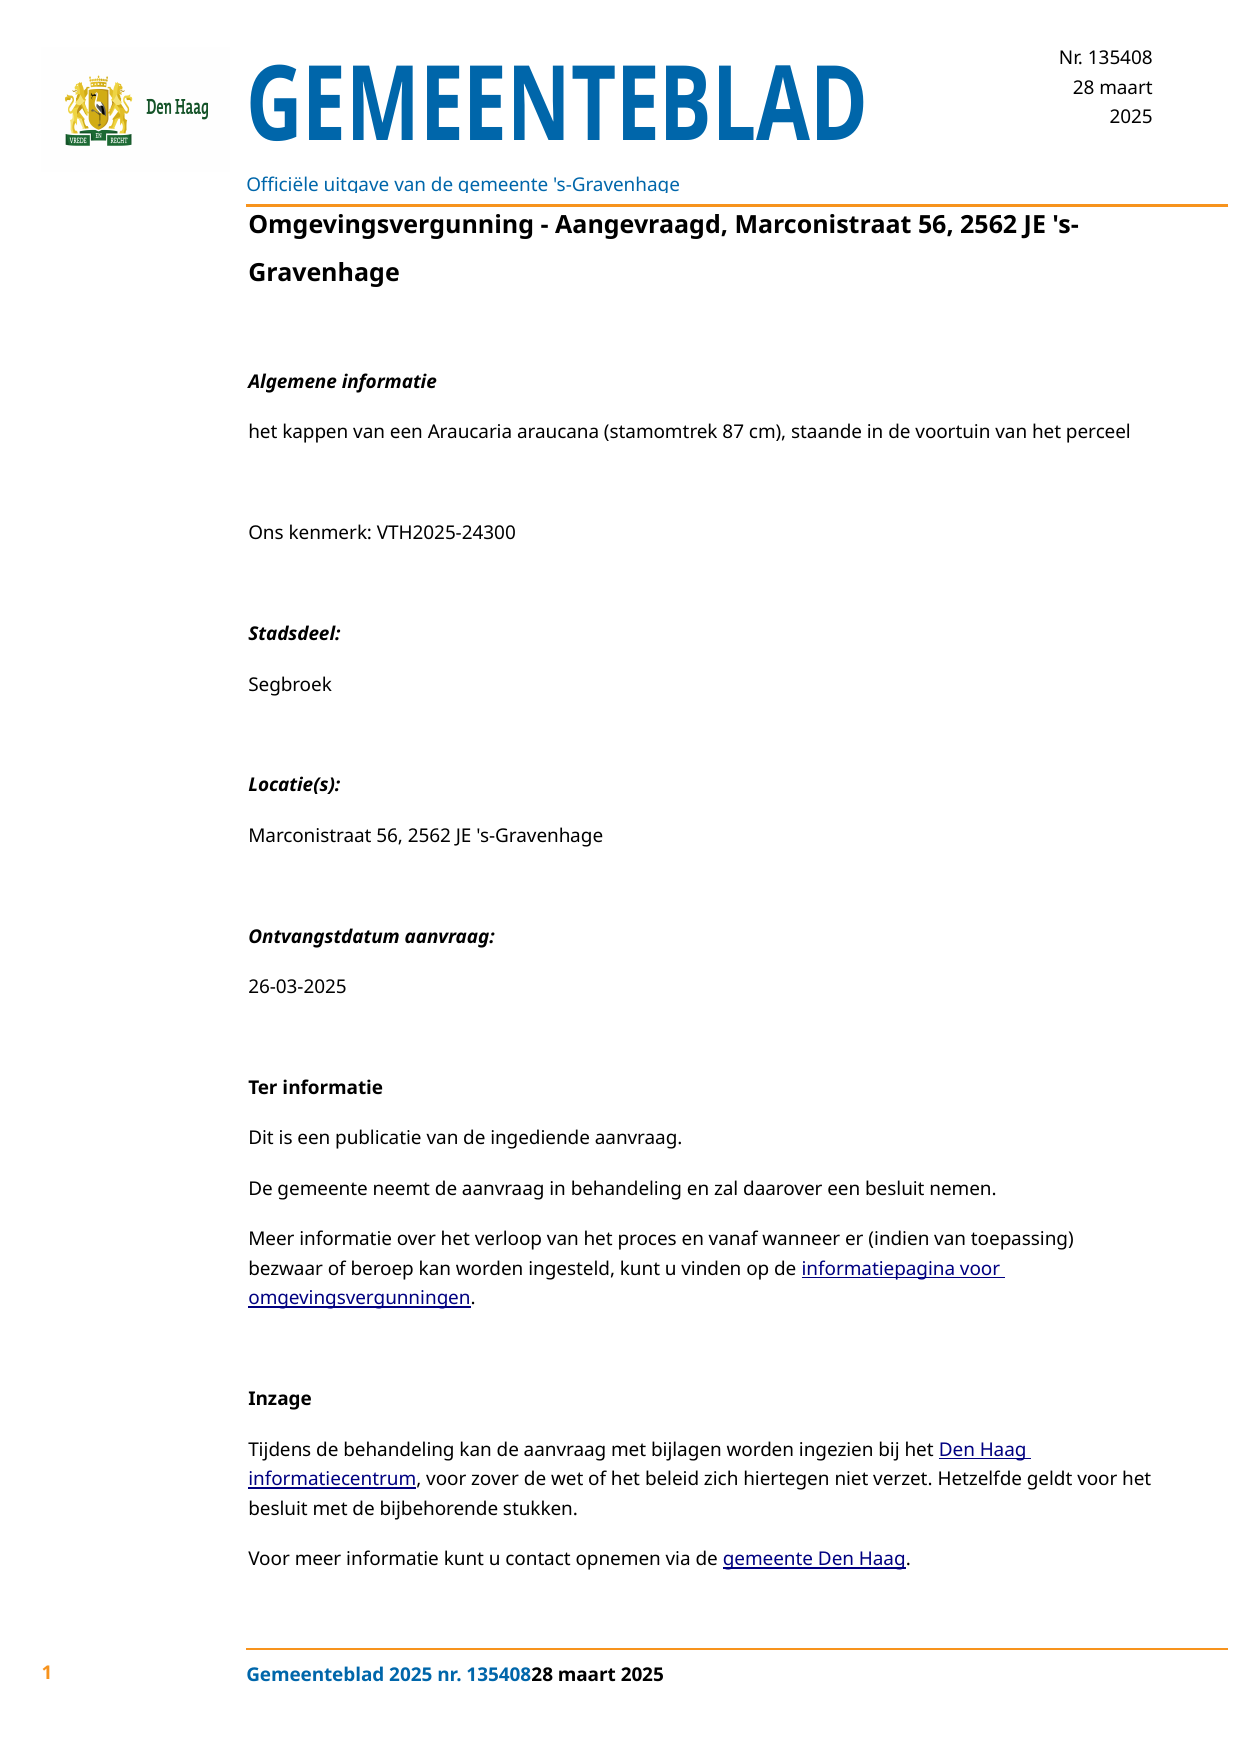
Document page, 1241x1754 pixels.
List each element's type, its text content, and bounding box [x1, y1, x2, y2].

text Stadsdeel: [248, 620, 1152, 646]
picture [41, 47, 231, 172]
text Ontvangstdatum aanvraag: [248, 923, 1152, 949]
text Inzage [248, 1385, 1152, 1411]
text Segbroek [248, 671, 1152, 697]
text het kappen van een Araucaria araucana (stamomtrek 87 cm), staande in de voortuin van het perceel [248, 419, 1152, 444]
text Algemene informatie [248, 368, 1152, 394]
text 26-03-2025 [248, 973, 1152, 999]
text Meer informatie over het verloop van het proces en vanaf wanneer er (indien van toepassing) bezwaar of beroep kan worden ingesteld, kunt u vinden op de informatiepagina voor omgevingsvergunningen. [248, 1225, 1152, 1310]
text Tijdens de behandeling kan de aanvraag met bijlagen worden ingezien bij het Den Haag informatiecentrum, voor zover de wet of het beleid zich hiertegen niet verzet. Hetzelfde geldt voor het besluit met de bijbehorende stukken. [248, 1436, 1152, 1521]
text Locatie(s): [248, 772, 1152, 797]
text Ons kenmerk: VTH2025-24300 [248, 519, 1152, 545]
text Omgevingsvergunning - Aangevraagd, Marconistraat 56, 2562 JE 's-Gravenhage [248, 207, 1152, 288]
text Marconistraat 56, 2562 JE 's-Gravenhage [248, 822, 1152, 848]
text De gemeente neemt de aanvraag in behandeling en zal daarover een besluit nemen. [248, 1175, 1152, 1201]
text Ter informatie [248, 1074, 1152, 1100]
text Dit is een publicatie van de ingediende aanvraag. [248, 1124, 1152, 1150]
text Voor meer informatie kunt u contact opnemen via de gemeente Den Haag. [248, 1545, 1152, 1571]
